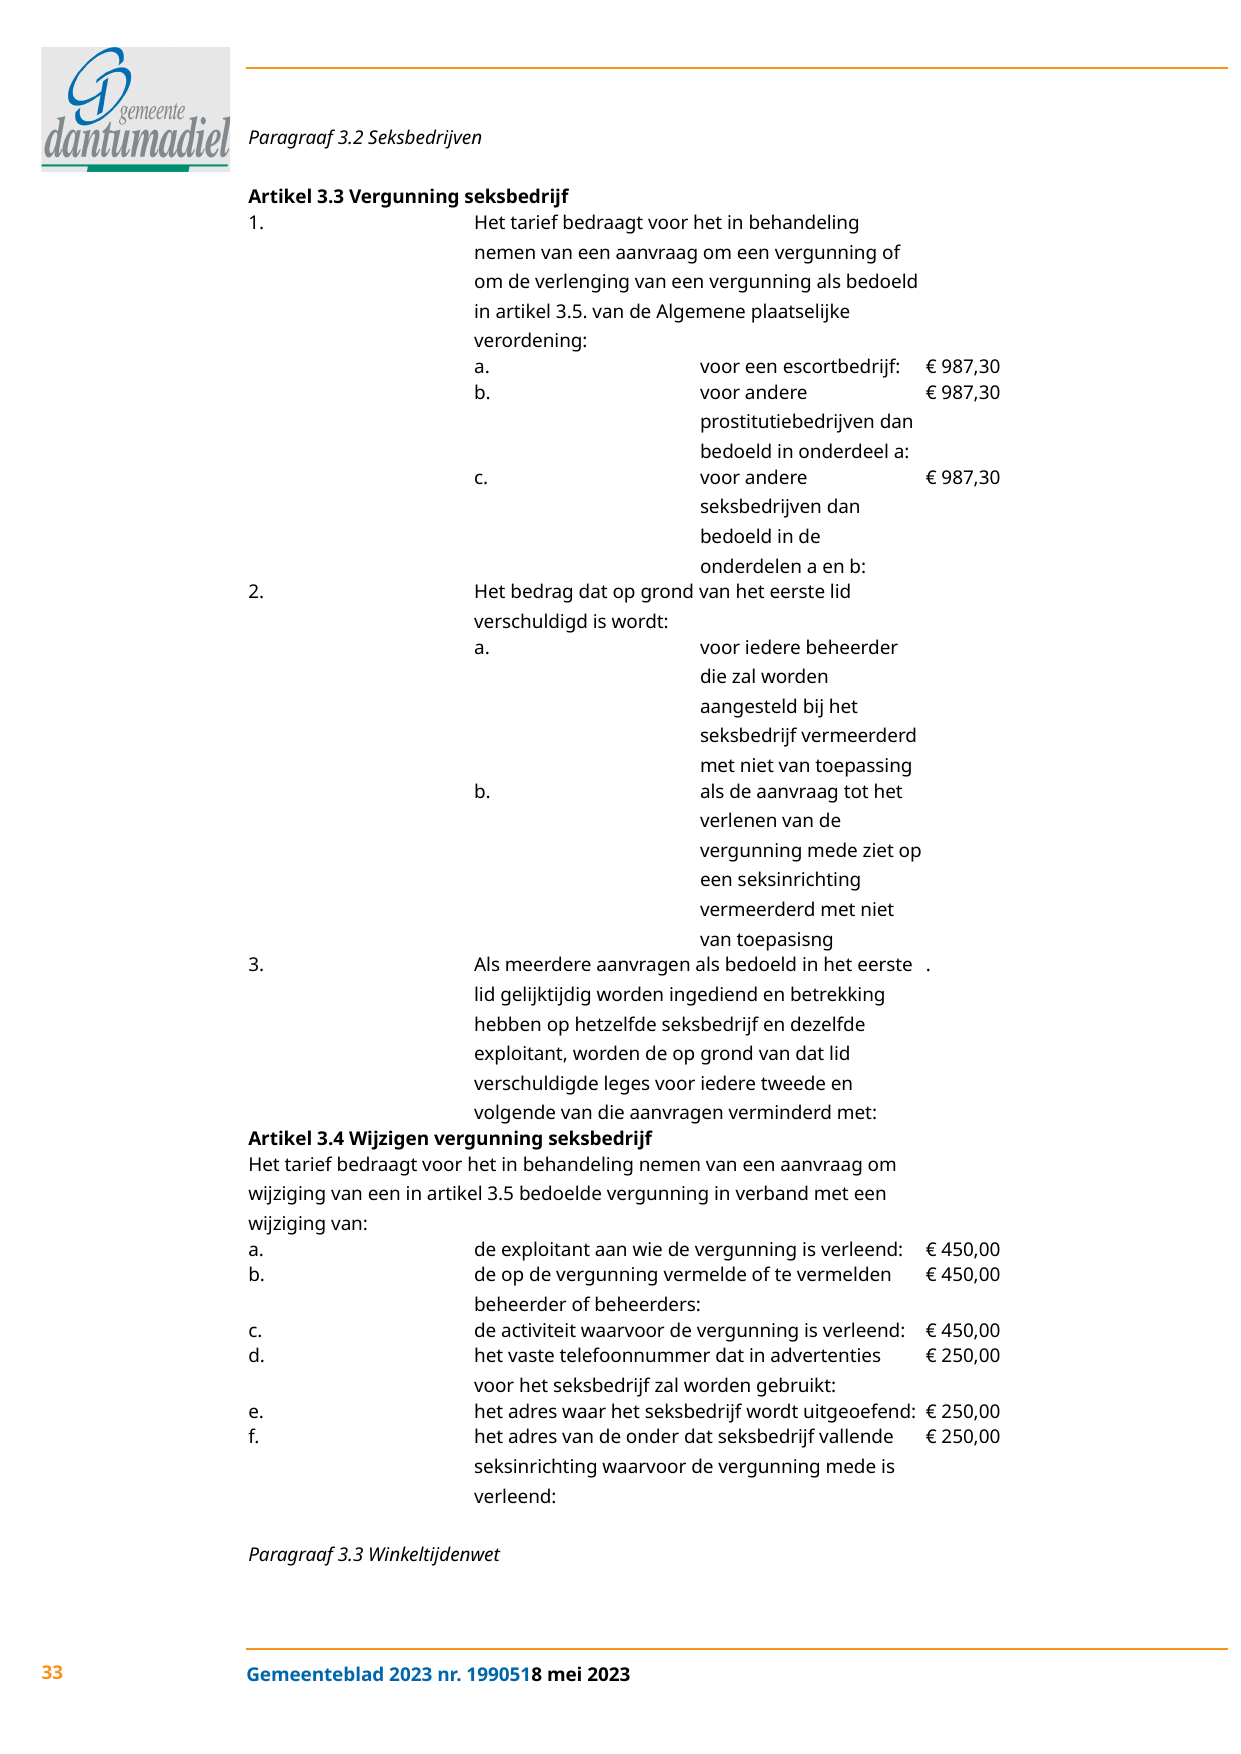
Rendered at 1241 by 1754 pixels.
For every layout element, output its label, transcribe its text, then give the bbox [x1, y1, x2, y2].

table_cell het adres van de onder dat seksbedrijf vallende seksinrichting waarvoor de vergunning mede is verleend: [474, 1424, 926, 1508]
table_cell de exploitant aan wie de vergunning is verleend: [474, 1236, 926, 1262]
table_cell voor iedere beheerder die zal worden aangesteld bij het seksbedrijf vermeerderd met niet van toepassing [700, 634, 926, 778]
table_cell Als meerdere aanvragen als bedoeld in het eerste lid gelijktijdig worden ingediend en betrekking hebben op hetzelfde seksbedrijf en dezelfde exploitant, worden de op grond van dat lid verschuldigde leges voor iedere tweede en volgende van die aanvragen verminderd met: [474, 952, 926, 1125]
table_cell c. [474, 464, 700, 578]
table_cell a. [248, 1236, 474, 1262]
table_cell [248, 354, 474, 379]
table_cell voor andere prostitutiebedrijven dan bedoeld in onderdeel a: [700, 379, 926, 464]
table_cell [926, 1125, 1152, 1151]
table_cell Artikel 3.4 Wijzigen vergunning seksbedrijf [248, 1125, 926, 1151]
table_cell het adres waar het seksbedrijf wordt uitgeoefend: [474, 1398, 926, 1424]
table_cell a. [474, 634, 700, 778]
picture [41, 47, 231, 172]
table_cell [926, 209, 1152, 353]
table_cell [248, 634, 474, 778]
table_cell 2. [248, 579, 474, 634]
table_header [926, 184, 1152, 209]
table_cell [926, 634, 1152, 778]
table_cell [248, 778, 474, 952]
table_cell voor andere seksbedrijven dan bedoeld in de onderdelen a en b: [700, 464, 926, 578]
table_cell € 250,00 [926, 1398, 1152, 1424]
table_cell b. [474, 778, 700, 952]
table_cell voor een escortbedrijf: [700, 354, 926, 379]
table_cell e. [248, 1398, 474, 1424]
table_cell Het bedrag dat op grond van het eerste lid verschuldigd is wordt: [474, 579, 926, 634]
text Paragraaf 3.3 Winkeltijdenwet [248, 1541, 1152, 1567]
table_cell € 450,00 [926, 1262, 1152, 1317]
table_cell € 987,30 [926, 464, 1152, 578]
table_cell € 250,00 [926, 1424, 1152, 1508]
table_cell Het tarief bedraagt voor het in behandeling nemen van een aanvraag om wijziging van een in artikel 3.5 bedoelde vergunning in verband met een wijziging van: [248, 1151, 926, 1236]
table_cell het vaste telefoonnummer dat in advertenties voor het seksbedrijf zal worden gebruikt: [474, 1343, 926, 1398]
table_header Artikel 3.3 Vergunning seksbedrijf [248, 184, 926, 209]
table_cell € 987,30 [926, 354, 1152, 379]
table_cell [248, 379, 474, 464]
table_cell € 987,30 [926, 379, 1152, 464]
table_cell c. [248, 1317, 474, 1343]
table_cell Het tarief bedraagt voor het in behandeling nemen van een aanvraag om een vergunning of om de verlenging van een vergunning als bedoeld in artikel 3.5. van de Algemene plaatselijke verordening: [474, 209, 926, 353]
table_cell € 450,00 [926, 1317, 1152, 1343]
table_cell [926, 1151, 1152, 1236]
table_cell a. [474, 354, 700, 379]
table_cell b. [474, 379, 700, 464]
table_cell f. [248, 1424, 474, 1508]
table_cell [926, 778, 1152, 952]
table_cell 1. [248, 209, 474, 353]
table_cell als de aanvraag tot het verlenen van de vergunning mede ziet op een seksinrichting vermeerderd met niet van toepasisng [700, 778, 926, 952]
table_cell [248, 464, 474, 578]
text Paragraaf 3.2 Seksbedrijven [248, 124, 1152, 150]
table_cell 3. [248, 952, 474, 1125]
table_cell € 250,00 [926, 1343, 1152, 1398]
table_cell d. [248, 1343, 474, 1398]
table_cell € 450,00 [926, 1236, 1152, 1262]
table_cell de op de vergunning vermelde of te vermelden beheerder of beheerders: [474, 1262, 926, 1317]
table_cell de activiteit waarvoor de vergunning is verleend: [474, 1317, 926, 1343]
table_cell b. [248, 1262, 474, 1317]
table_cell [926, 579, 1152, 634]
table_cell . [926, 952, 1152, 1125]
